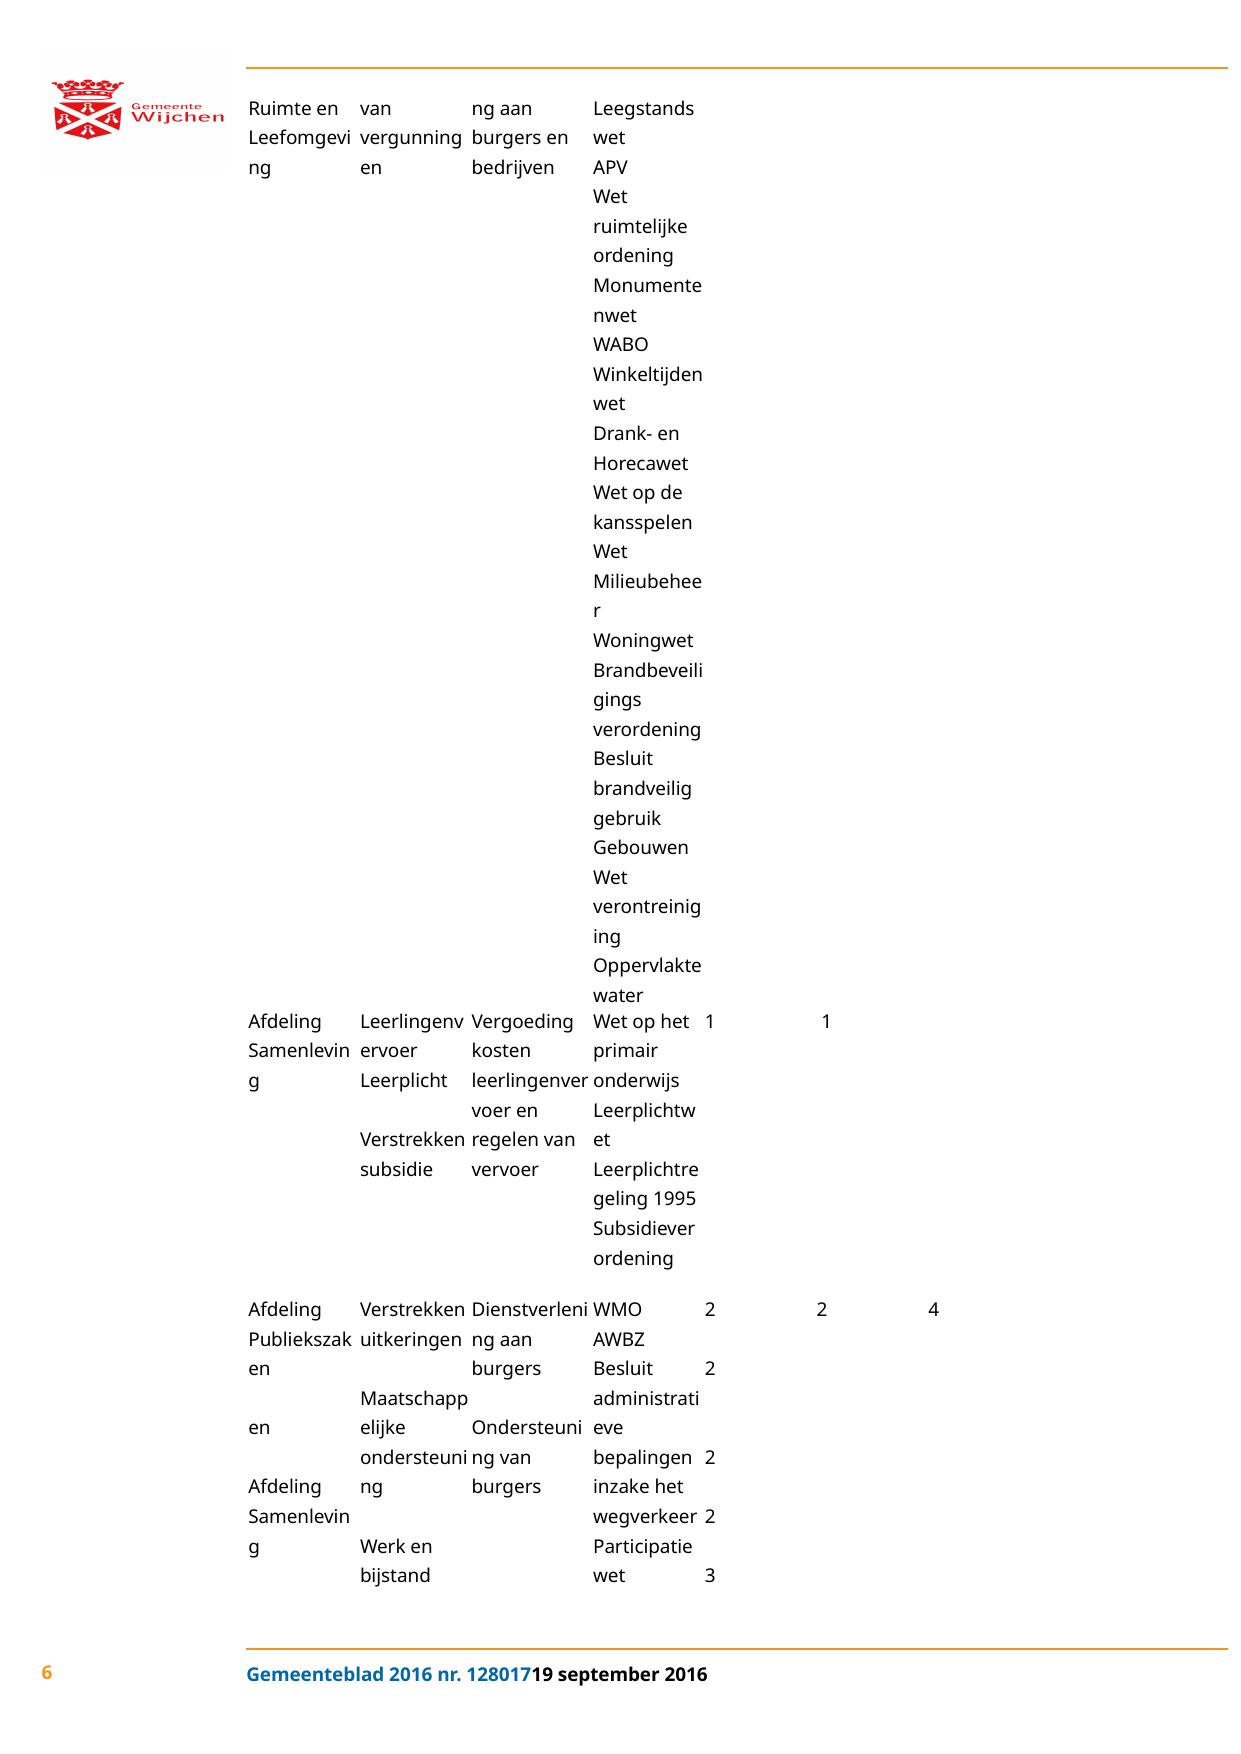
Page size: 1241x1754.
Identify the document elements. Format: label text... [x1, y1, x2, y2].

table_cell WMO AWBZ Besluit administratieve bepalingen inzake het wegverkeer Participatiewet [593, 1296, 704, 1588]
table_cell [928, 1008, 1040, 1270]
table_cell Dienstverlening aan burgers Ondersteuning van burgers [471, 1296, 593, 1588]
table_cell [928, 95, 1040, 1008]
table_cell [471, 1270, 593, 1296]
table_cell [1040, 1270, 1152, 1296]
table_cell [1040, 1008, 1152, 1270]
table_cell [816, 1270, 928, 1296]
table_cell van vergunningen [360, 95, 471, 1008]
table_cell [1040, 95, 1152, 1008]
table_cell [593, 1270, 704, 1296]
table_cell Leerlingenvervoer Leerplicht Verstrekken subsidie [360, 1008, 471, 1270]
table_cell Afdeling Publiekszaken en Afdeling Samenleving [248, 1296, 360, 1588]
table_cell Wet op het primair onderwijs Leerplichtwet Leerplichtregeling 1995 Subsidieverordening [593, 1008, 704, 1270]
table_cell Ruimte en Leefomgeving [248, 95, 360, 1008]
table_cell 4 [928, 1296, 1040, 1588]
table_cell ng aan burgers en bedrijven [471, 95, 593, 1008]
table_cell [248, 1270, 360, 1296]
picture [41, 47, 231, 172]
table_cell Leegstandswet APV Wet ruimtelijke ordening Monumentenwet WABO Winkeltijdenwet Drank- en Horecawet Wet op de kansspelen Wet Milieubeheer Woningwet Brandbeveiligings verordening Besluit brandveilig gebruik Gebouwen Wet verontreiniging Oppervlaktewater [593, 95, 704, 1008]
table_cell 1 [816, 1008, 928, 1270]
table_cell 2 2 2 2 3 [705, 1296, 816, 1588]
table_cell Verstrekken uitkeringen Maatschappelijke ondersteuning Werk en bijstand [360, 1296, 471, 1588]
table_cell Vergoeding kosten leerlingenvervoer en regelen van vervoer [471, 1008, 593, 1270]
table_cell [705, 95, 816, 1008]
table_cell 1 [705, 1008, 816, 1270]
table_cell [1040, 1296, 1152, 1588]
table_cell [928, 1270, 1040, 1296]
table_cell [816, 95, 928, 1008]
table_cell [705, 1270, 816, 1296]
table_cell Afdeling Samenleving [248, 1008, 360, 1270]
table_cell [360, 1270, 471, 1296]
table_cell 2 [816, 1296, 928, 1588]
